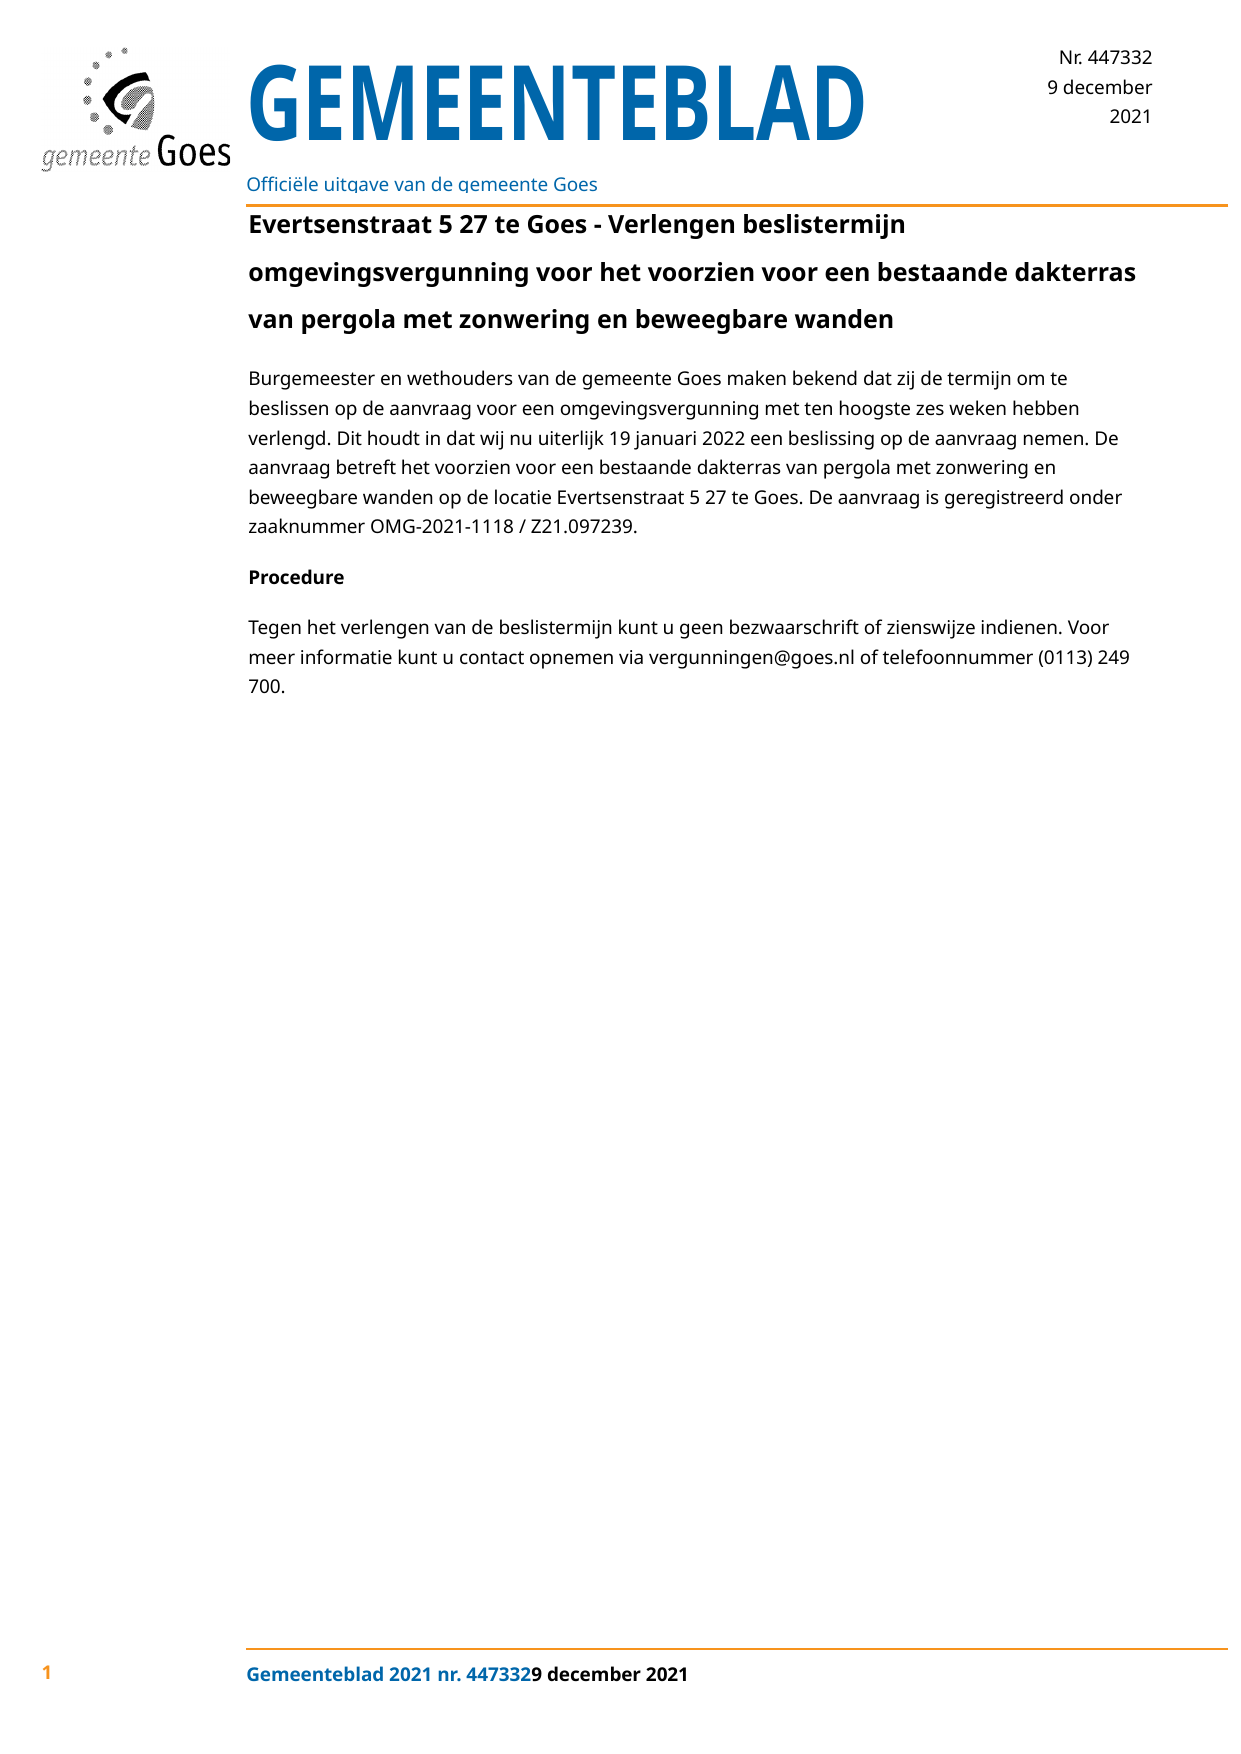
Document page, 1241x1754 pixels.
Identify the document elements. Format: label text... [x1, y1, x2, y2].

text Evertsenstraat 5 27 te Goes - Verlengen beslistermijn omgevingsvergunning voor het voorzien voor een bestaande dakterras van pergola met zonwering en beweegbare wanden [248, 207, 1152, 336]
text Procedure [248, 564, 1152, 589]
picture [41, 47, 231, 172]
text Burgemeester en wethouders van de gemeente Goes maken bekend dat zij de termijn om te beslissen op de aanvraag voor een omgevingsvergunning met ten hoogste zes weken hebben verlengd. Dit houdt in dat wij nu uiterlijk 19 januari 2022 een beslissing op de aanvraag nemen. De aanvraag betreft het voorzien voor een bestaande dakterras van pergola met zonwering en beweegbare wanden op de locatie Evertsenstraat 5 27 te Goes. De aanvraag is geregistreerd onder zaaknummer OMG-2021-1118 / Z21.097239. [248, 366, 1152, 539]
text Tegen het verlengen van de beslistermijn kunt u geen bezwaarschrift of zienswijze indienen. Voor meer informatie kunt u contact opnemen via vergunningen@goes.nl of telefoonnummer (0113) 249 700. [248, 614, 1152, 699]
